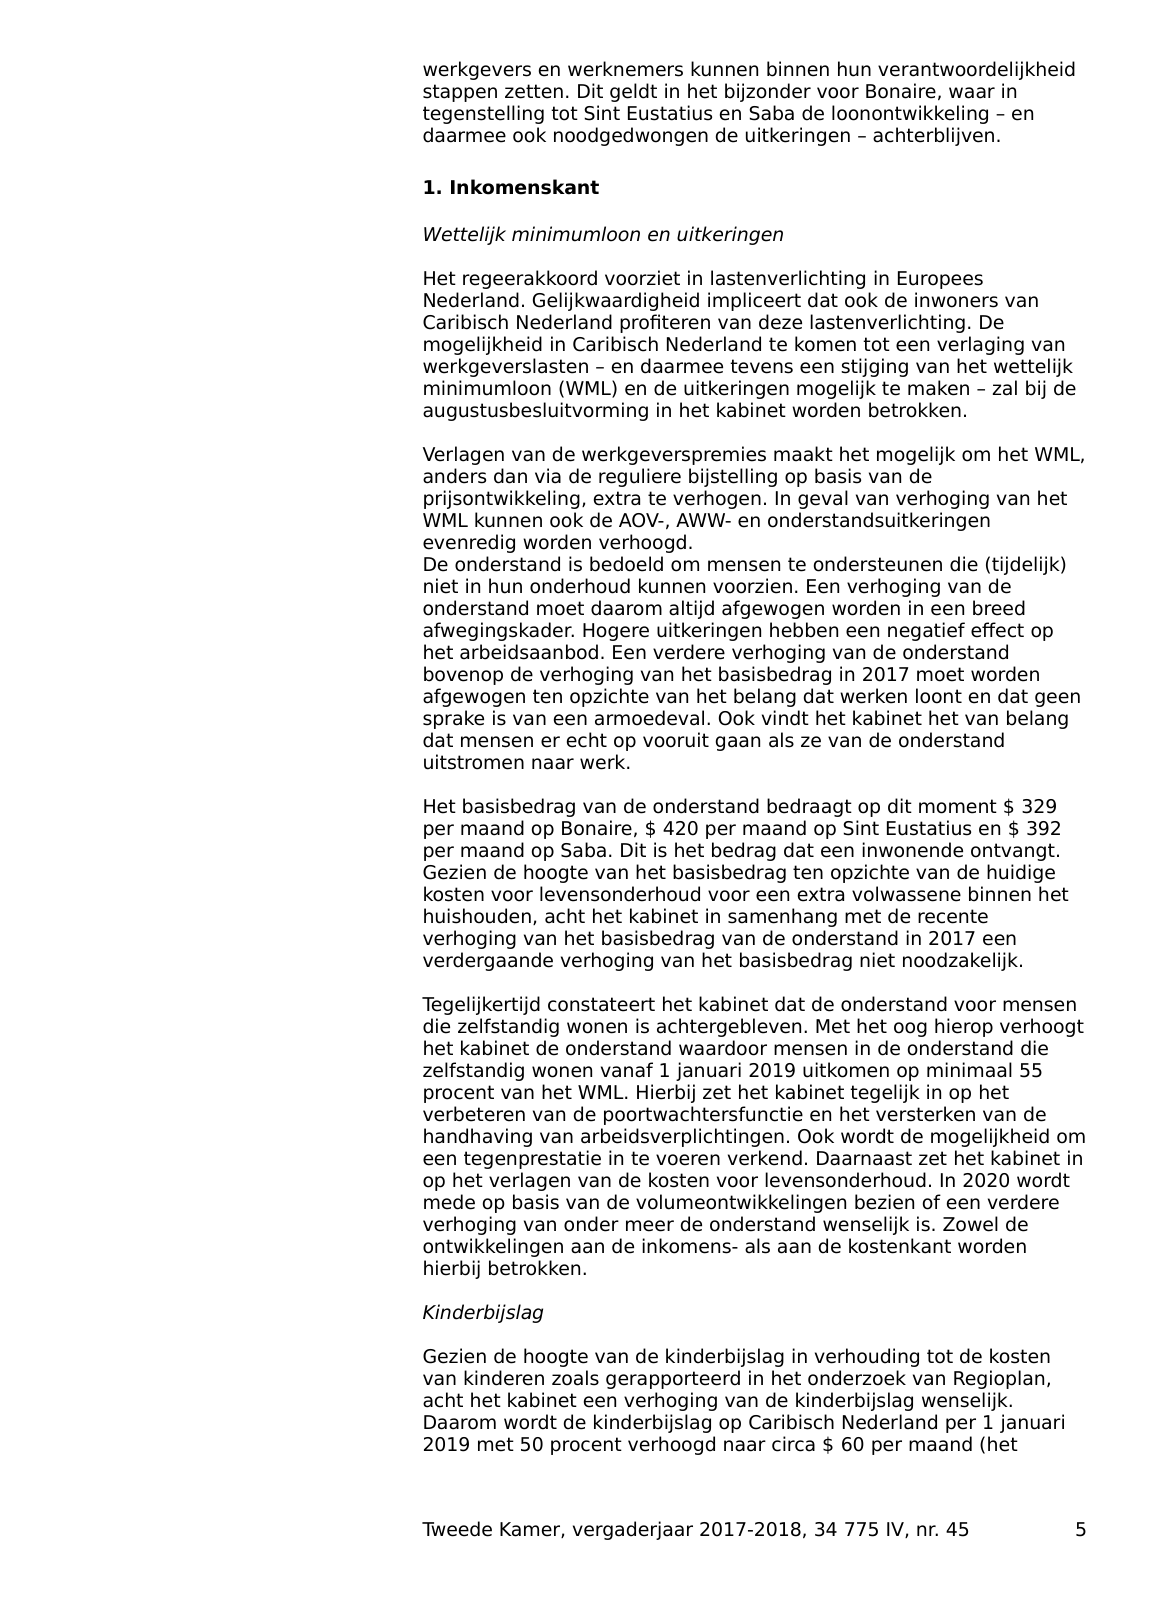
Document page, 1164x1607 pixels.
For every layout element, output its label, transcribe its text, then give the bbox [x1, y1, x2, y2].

subtitle 1. Inkomenskant [422, 177, 1087, 199]
text Het basisbedrag van de onderstand bedraagt op dit moment $ 329 per maand op Bonaire, $ 420 per maand op Sint Eustatius en $ 392 per maand op Saba. Dit is het bedrag dat een inwonende ontvangt. Gezien de hoogte van het basisbedrag ten opzichte van de huidige kosten voor levensonderhoud voor een extra volwassene binnen het huishouden, acht het kabinet in samenhang met de recente verhoging van het basisbedrag van de onderstand in 2017 een verdergaande verhoging van het basisbedrag niet noodzakelijk. [422, 796, 1087, 972]
text De onderstand is bedoeld om mensen te ondersteunen die (tijdelijk) niet in hun onderhoud kunnen voorzien. Een verhoging van de onderstand moet daarom altijd afgewogen worden in een breed afwegingskader. Hogere uitkeringen hebben een negatief effect op het arbeidsaanbod. Een verdere verhoging van de onderstand bovenop de verhoging van het basisbedrag in 2017 moet worden afgewogen ten opzichte van het belang dat werken loont en dat geen sprake is van een armoedeval. Ook vindt het kabinet het van belang dat mensen er echt op vooruit gaan als ze van de onderstand uitstromen naar werk. [422, 554, 1087, 774]
text Het regeerakkoord voorziet in lastenverlichting in Europees Nederland. Gelijkwaardigheid impliceert dat ook de inwoners van Caribisch Nederland profiteren van deze lastenverlichting. De mogelijkheid in Caribisch Nederland te komen tot een verlaging van werkgeverslasten – en daarmee tevens een stijging van het wettelijk minimumloon (WML) en de uitkeringen mogelijk te maken – zal bij de augustusbesluitvorming in het kabinet worden betrokken. [422, 268, 1087, 422]
text Tegelijkertijd constateert het kabinet dat de onderstand voor mensen die zelfstandig wonen is achtergebleven. Met het oog hierop verhoogt het kabinet de onderstand waardoor mensen in de onderstand die zelfstandig wonen vanaf 1 januari 2019 uitkomen op minimaal 55 procent van het WML. Hierbij zet het kabinet tegelijk in op het verbeteren van de poortwachtersfunctie en het versterken van de handhaving van arbeidsverplichtingen. Ook wordt de mogelijkheid om een tegenprestatie in te voeren verkend. Daarnaast zet het kabinet in op het verlagen van de kosten voor levensonderhoud. In 2020 wordt mede op basis van de volumeontwikkelingen bezien of een verdere verhoging van onder meer de onderstand wenselijk is. Zowel de ontwikkelingen aan de inkomens- als aan de kostenkant worden hierbij betrokken. [422, 994, 1087, 1280]
subtitle Wettelijk minimumloon en uitkeringen [422, 224, 1087, 246]
text Gezien de hoogte van de kinderbijslag in verhouding tot de kosten van kinderen zoals gerapporteerd in het onderzoek van Regioplan, acht het kabinet een verhoging van de kinderbijslag wenselijk. Daarom wordt de kinderbijslag op Caribisch Nederland per 1 januari 2019 met 50 procent verhoogd naar circa $ 60 per maand (het [422, 1346, 1087, 1456]
text Verlagen van de werkgeverspremies maakt het mogelijk om het WML, anders dan via de reguliere bijstelling op basis van de prijsontwikkeling, extra te verhogen. In geval van verhoging van het WML kunnen ook de AOV-, AWW- en onderstandsuitkeringen evenredig worden verhoogd. [422, 444, 1087, 554]
subtitle Kinderbijslag [422, 1302, 1087, 1324]
text werkgevers en werknemers kunnen binnen hun verantwoordelijkheid stappen zetten. Dit geldt in het bijzonder voor Bonaire, waar in tegenstelling tot Sint Eustatius en Saba de loonontwikkeling – en daarmee ook noodgedwongen de uitkeringen – achterblijven. [422, 59, 1087, 147]
